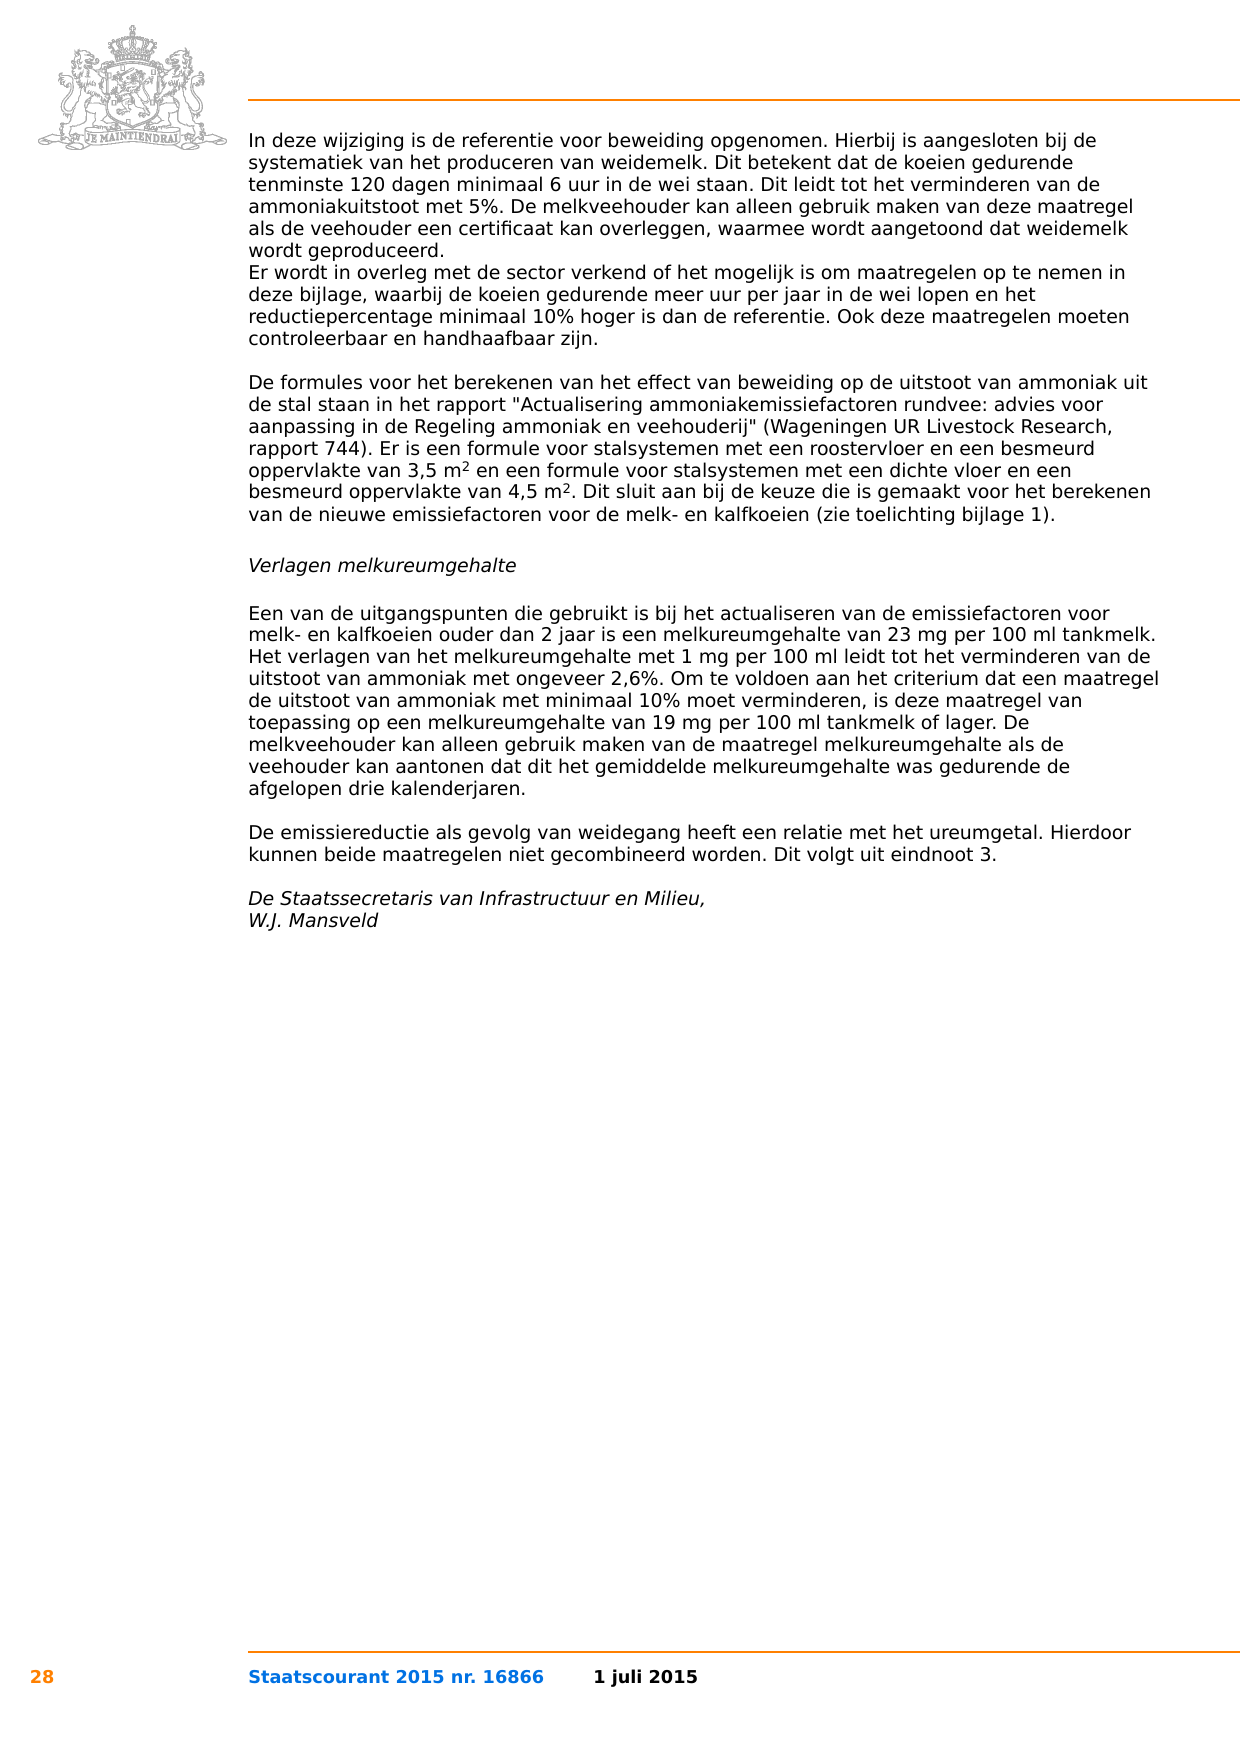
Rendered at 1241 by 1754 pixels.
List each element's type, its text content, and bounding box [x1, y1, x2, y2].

subtitle Verlagen melkureumgehalte [248, 555, 1163, 577]
picture [38, 25, 227, 150]
text De Staatssecretaris van Infrastructuur en Milieu, W.J. Mansveld [248, 888, 1163, 932]
text Een van de uitgangspunten die gebruikt is bij het actualiseren van de emissiefactoren voor melk- en kalfkoeien ouder dan 2 jaar is een melkureumgehalte van 23 mg per 100 ml tankmelk. Het verlagen van het melkureumgehalte met 1 mg per 100 ml leidt tot het verminderen van de uitstoot van ammoniak met ongeveer 2,6%. Om te voldoen aan het criterium dat een maatregel de uitstoot van ammoniak met minimaal 10% moet verminderen, is deze maatregel van toepassing op een melkureumgehalte van 19 mg per 100 ml tankmelk of lager. De melkveehouder kan alleen gebruik maken van de maatregel melkureumgehalte als de veehouder kan aantonen dat dit het gemiddelde melkureumgehalte was gedurende de afgelopen drie kalenderjaren. [248, 602, 1163, 800]
text De formules voor het berekenen van het effect van beweiding op de uitstoot van ammoniak uit de stal staan in het rapport "Actualisering ammoniakemissiefactoren rundvee: advies voor aanpassing in de Regeling ammoniak en veehouderij" (Wageningen UR Livestock Research, rapport 744). Er is een formule voor stalsystemen met een roostervloer en een besmeurd oppervlakte van 3,5 m2 en een formule voor stalsystemen met een dichte vloer en een besmeurd oppervlakte van 4,5 m2. Dit sluit aan bij de keuze die is gemaakt voor het berekenen van de nieuwe emissiefactoren voor de melk- en kalfkoeien (zie toelichting bijlage 1). [248, 372, 1163, 525]
text De emissiereductie als gevolg van weidegang heeft een relatie met het ureumgetal. Hierdoor kunnen beide maatregelen niet gecombineerd worden. Dit volgt uit eindnoot 3. [248, 822, 1163, 866]
text Er wordt in overleg met de sector verkend of het mogelijk is om maatregelen op te nemen in deze bijlage, waarbij de koeien gedurende meer uur per jaar in de wei lopen en het reductiepercentage minimaal 10% hoger is dan de referentie. Ook deze maatregelen moeten controleerbaar en handhaafbaar zijn. [248, 262, 1163, 350]
text In deze wijziging is de referentie voor beweiding opgenomen. Hierbij is aangesloten bij de systematiek van het produceren van weidemelk. Dit betekent dat de koeien gedurende tenminste 120 dagen minimaal 6 uur in de wei staan. Dit leidt tot het verminderen van de ammoniakuitstoot met 5%. De melkveehouder kan alleen gebruik maken van deze maatregel als de veehouder een certificaat kan overleggen, waarmee wordt aangetoond dat weidemelk wordt geproduceerd. [248, 130, 1163, 262]
